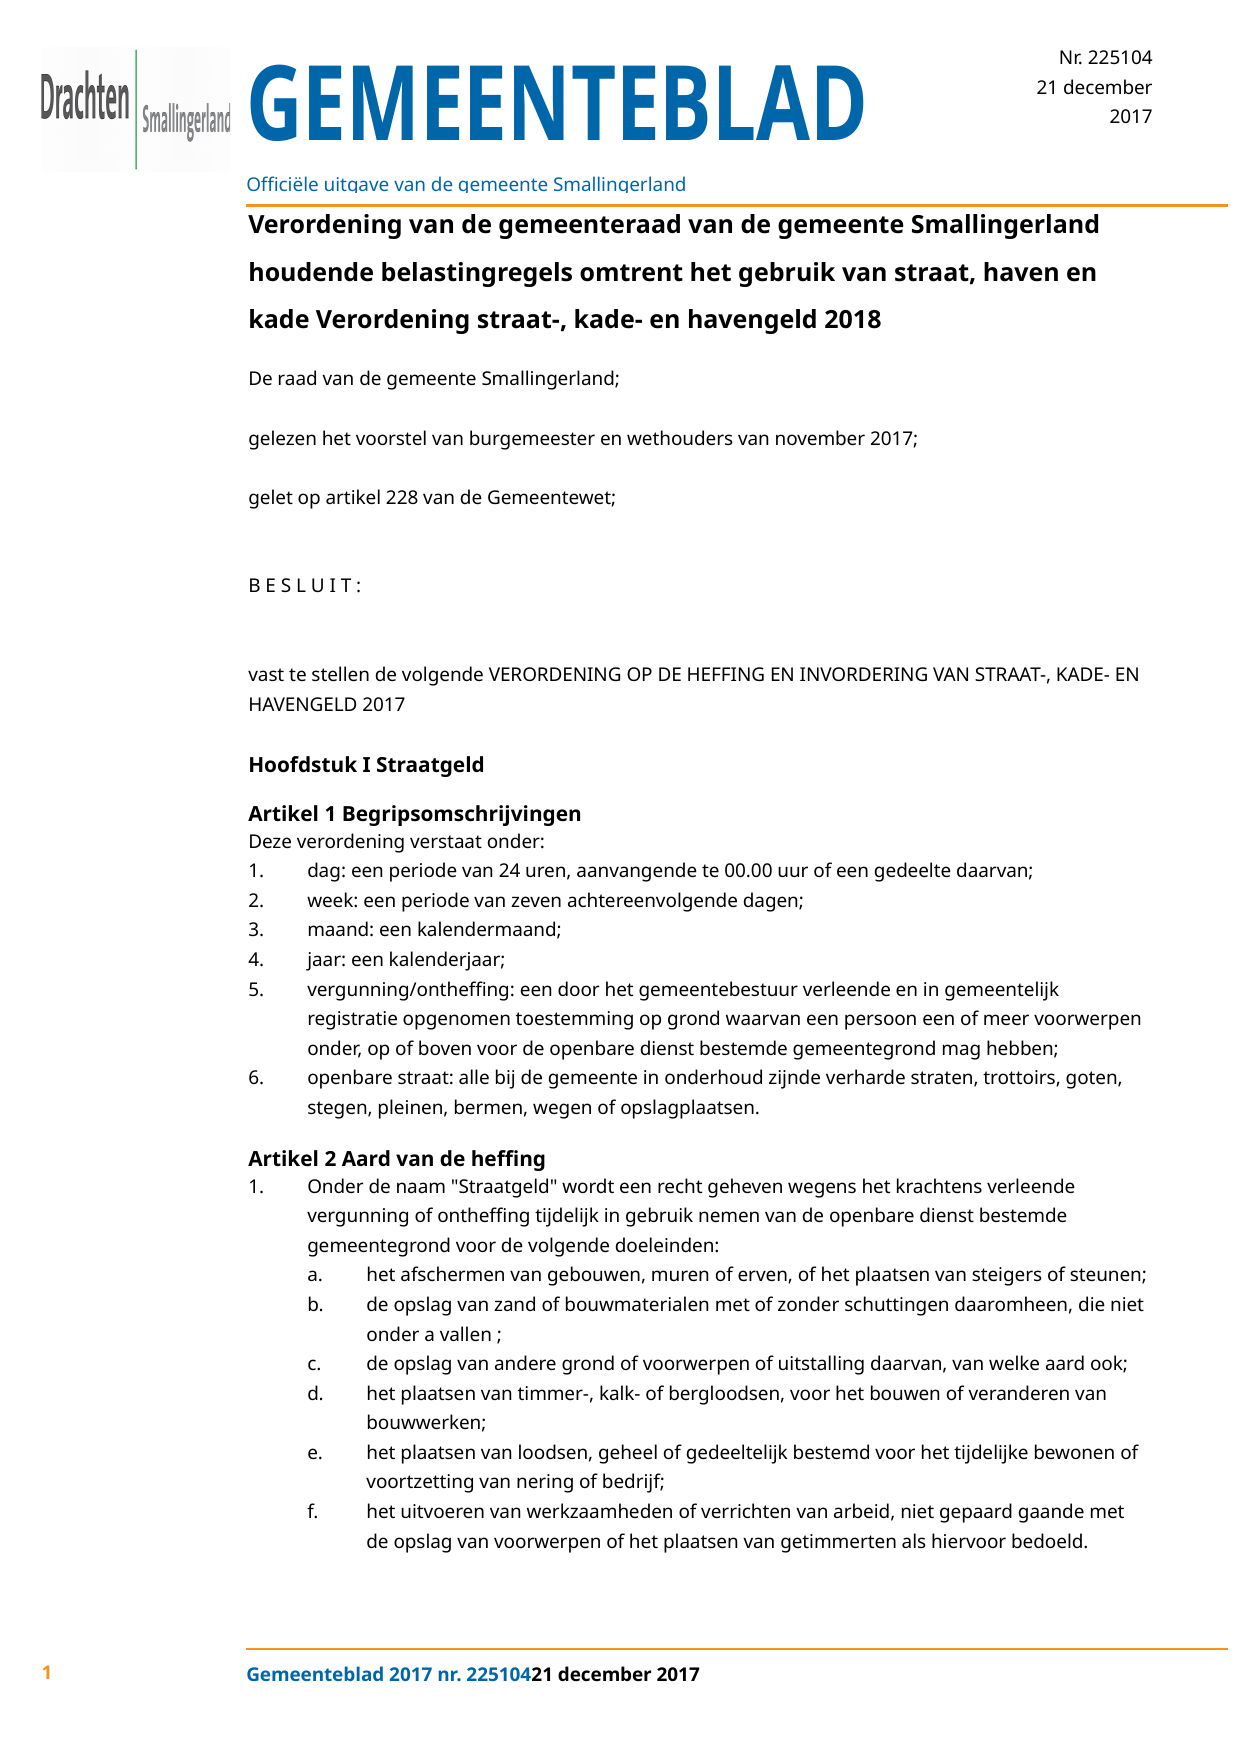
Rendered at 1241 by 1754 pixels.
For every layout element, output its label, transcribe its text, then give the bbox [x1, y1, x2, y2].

text gelezen het voorstel van burgemeester en wethouders van november 2017; [248, 425, 1152, 450]
list het uitvoeren van werkzaamheden of verrichten van arbeid, niet gepaard gaande met de opslag van voorwerpen of het plaatsen van getimmerten als hiervoor bedoeld. [307, 1498, 1152, 1554]
text B E S L U I T : [248, 573, 1152, 598]
list de opslag van zand of bouwmaterialen met of zonder schuttingen daaromheen, die niet onder a vallen ; [307, 1291, 1152, 1347]
text gelet op artikel 228 van de Gemeentewet; [248, 484, 1152, 509]
list de opslag van andere grond of voorwerpen of uitstalling daarvan, van welke aard ook; [307, 1350, 1152, 1376]
list maand: een kalendermaand; [248, 917, 1152, 942]
picture [41, 47, 231, 172]
list vergunning/ontheffing: een door het gemeentebestuur verleende en in gemeentelijk registratie opgenomen toestemming op grond waarvan een persoon een of meer voorwerpen onder, op of boven voor de openbare dienst bestemde gemeentegrond mag hebben; [248, 976, 1152, 1061]
text vast te stellen de volgende VERORDENING OP DE HEFFING EN INVORDERING VAN STRAAT-, KADE- EN HAVENGELD 2017 [248, 661, 1152, 717]
text Artikel 1 Begripsomschrijvingen [248, 799, 1152, 828]
list week: een periode van zeven achtereenvolgende dagen; [248, 887, 1152, 913]
list openbare straat: alle bij de gemeente in onderhoud zijnde verharde straten, trottoirs, goten, stegen, pleinen, bermen, wegen of opslagplaatsen. [248, 1064, 1152, 1120]
list dag: een periode van 24 uren, aanvangende te 00.00 uur of een gedeelte daarvan; [248, 857, 1152, 883]
list het afschermen van gebouwen, muren of erven, of het plaatsen van steigers of steunen; [307, 1262, 1152, 1287]
text Deze verordening verstaat onder: [248, 828, 1152, 853]
list het plaatsen van loodsen, geheel of gedeeltelijk bestemd voor het tijdelijke bewonen of voortzetting van nering of bedrijf; [307, 1439, 1152, 1494]
text Artikel 2 Aard van de heffing [248, 1144, 1152, 1173]
text Hoofdstuk I Straatgeld [248, 750, 1152, 778]
list Onder de naam "Straatgeld" wordt een recht geheven wegens het krachtens verleende vergunning of ontheffing tijdelijk in gebruik nemen van de openbare dienst bestemde gemeentegrond voor de volgende doeleinden: [248, 1173, 1152, 1258]
list jaar: een kalenderjaar; [248, 946, 1152, 972]
list het plaatsen van timmer-, kalk- of bergloodsen, voor het bouwen of veranderen van bouwwerken; [307, 1380, 1152, 1435]
text De raad van de gemeente Smallingerland; [248, 366, 1152, 391]
text Verordening van de gemeenteraad van de gemeente Smallingerland houdende belastingregels omtrent het gebruik van straat, haven en kade Verordening straat-, kade- en havengeld 2018 [248, 207, 1152, 336]
